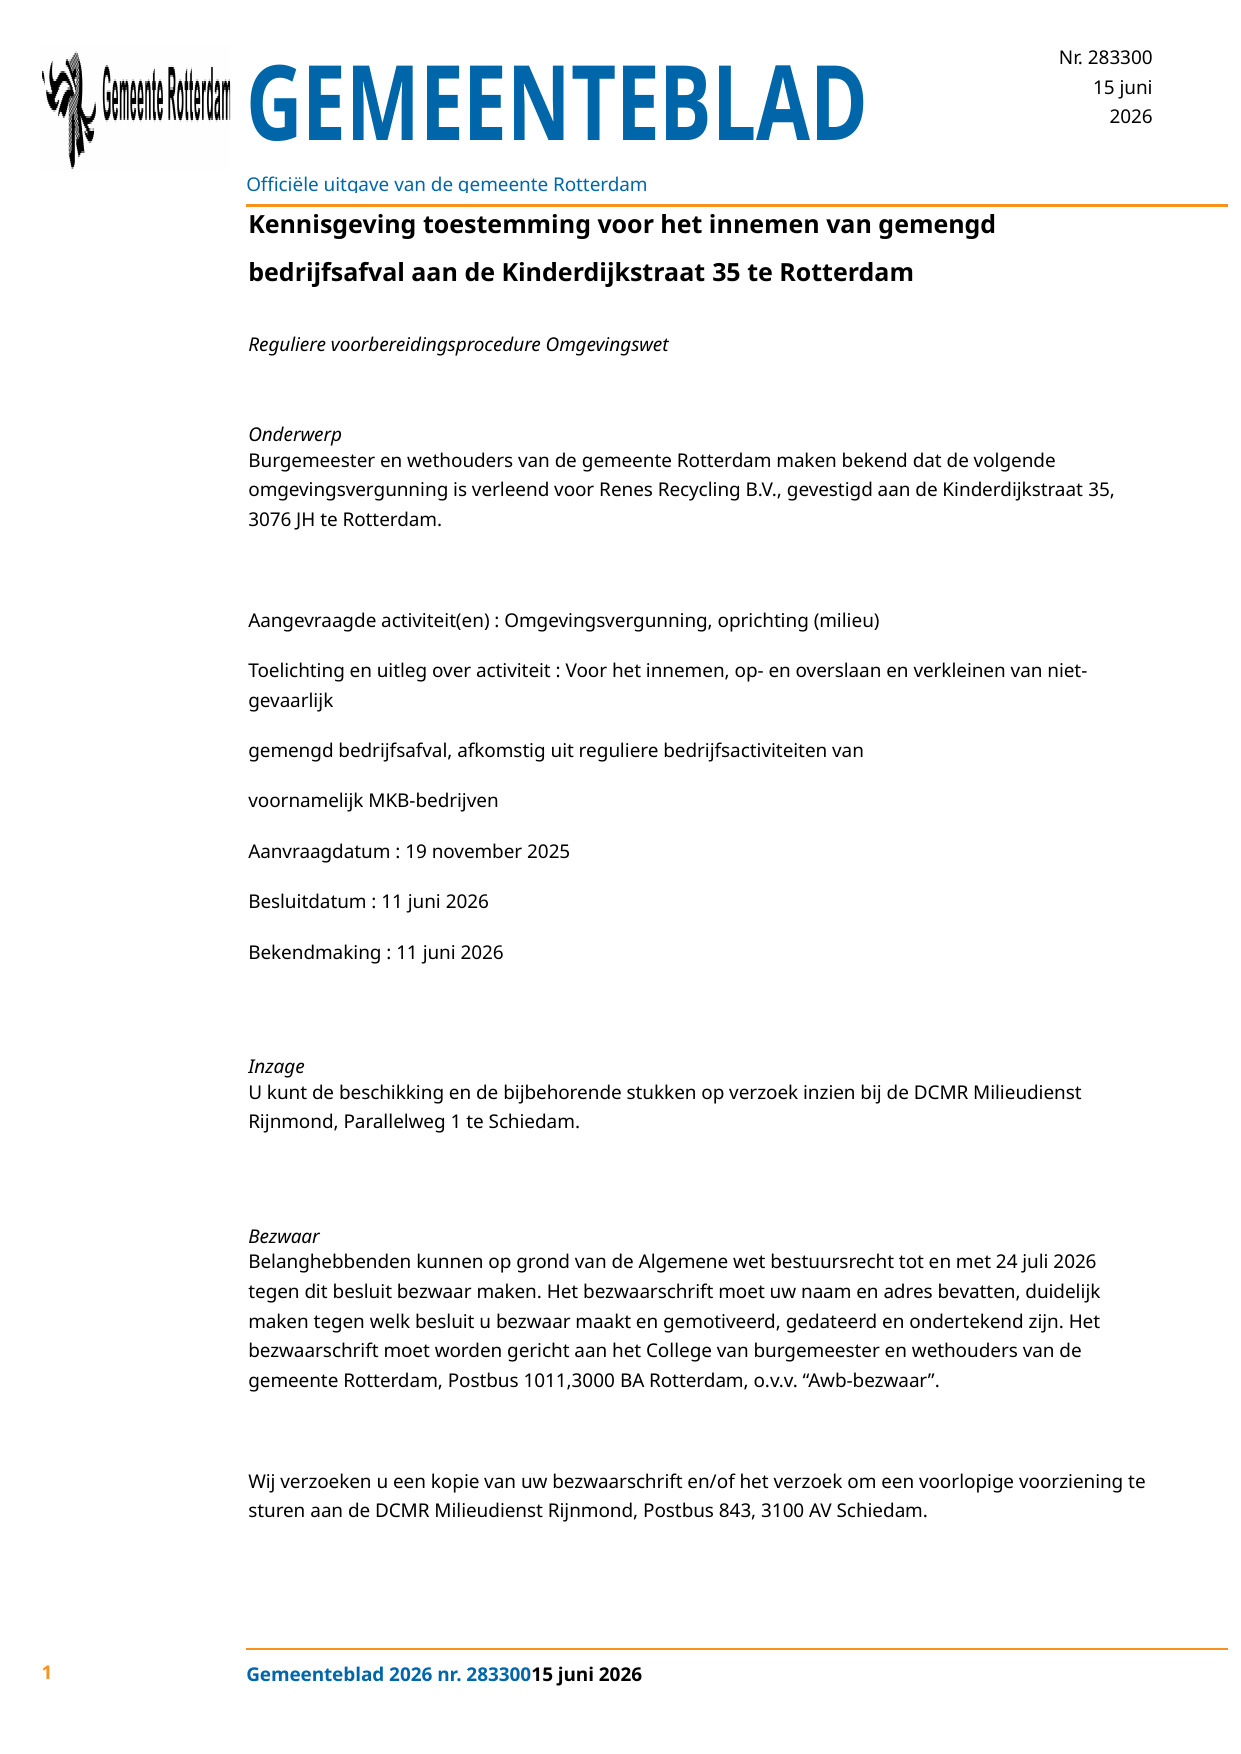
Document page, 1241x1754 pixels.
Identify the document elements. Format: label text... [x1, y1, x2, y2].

text Bekendmaking : 11 juni 2026 [248, 939, 1152, 965]
text Bezwaar [248, 1223, 1152, 1249]
text voornamelijk MKB-bedrijven [248, 788, 1152, 813]
text gemengd bedrijfsafval, afkomstig uit reguliere bedrijfsactiviteiten van [248, 737, 1152, 763]
text Kennisgeving toestemming voor het innemen van gemengd bedrijfsafval aan de Kinderdijkstraat 35 te Rotterdam [248, 207, 1152, 288]
text Burgemeester en wethouders van de gemeente Rotterdam maken bekend dat de volgende omgevingsvergunning is verleend voor Renes Recycling B.V., gevestigd aan de Kinderdijkstraat 35, 3076 JH te Rotterdam. [248, 447, 1152, 532]
text Reguliere voorbereidingsprocedure Omgevingswet [248, 331, 1152, 357]
text Toelichting en uitleg over activiteit : Voor het innemen, op- en overslaan en verkleinen van niet-gevaarlijk [248, 657, 1152, 713]
text Onderwerp [248, 421, 1152, 447]
text Aangevraagde activiteit(en) : Omgevingsvergunning, oprichting (milieu) [248, 607, 1152, 633]
text Wij verzoeken u een kopie van uw bezwaarschrift en/of het verzoek om een voorlopige voorziening te sturen aan de DCMR Milieudienst Rijnmond, Postbus 843, 3100 AV Schiedam. [248, 1468, 1152, 1523]
text U kunt de beschikking en de bijbehorende stukken op verzoek inzien bij de DCMR Milieudienst Rijnmond, Parallelweg 1 te Schiedam. [248, 1079, 1152, 1134]
text Aanvraagdatum : 19 november 2025 [248, 838, 1152, 864]
text Besluitdatum : 11 juni 2026 [248, 888, 1152, 914]
picture [41, 47, 231, 172]
text Inzage [248, 1053, 1152, 1079]
text Belanghebbenden kunnen op grond van de Algemene wet bestuursrecht tot en met 24 juli 2026 tegen dit besluit bezwaar maken. Het bezwaarschrift moet uw naam en adres bevatten, duidelijk maken tegen welk besluit u bezwaar maakt en gemotiveerd, gedateerd en ondertekend zijn. Het bezwaarschrift moet worden gericht aan het College van burgemeester en wethouders van de gemeente Rotterdam, Postbus 1011,3000 BA Rotterdam, o.v.v. “Awb-bezwaar”. [248, 1249, 1152, 1393]
